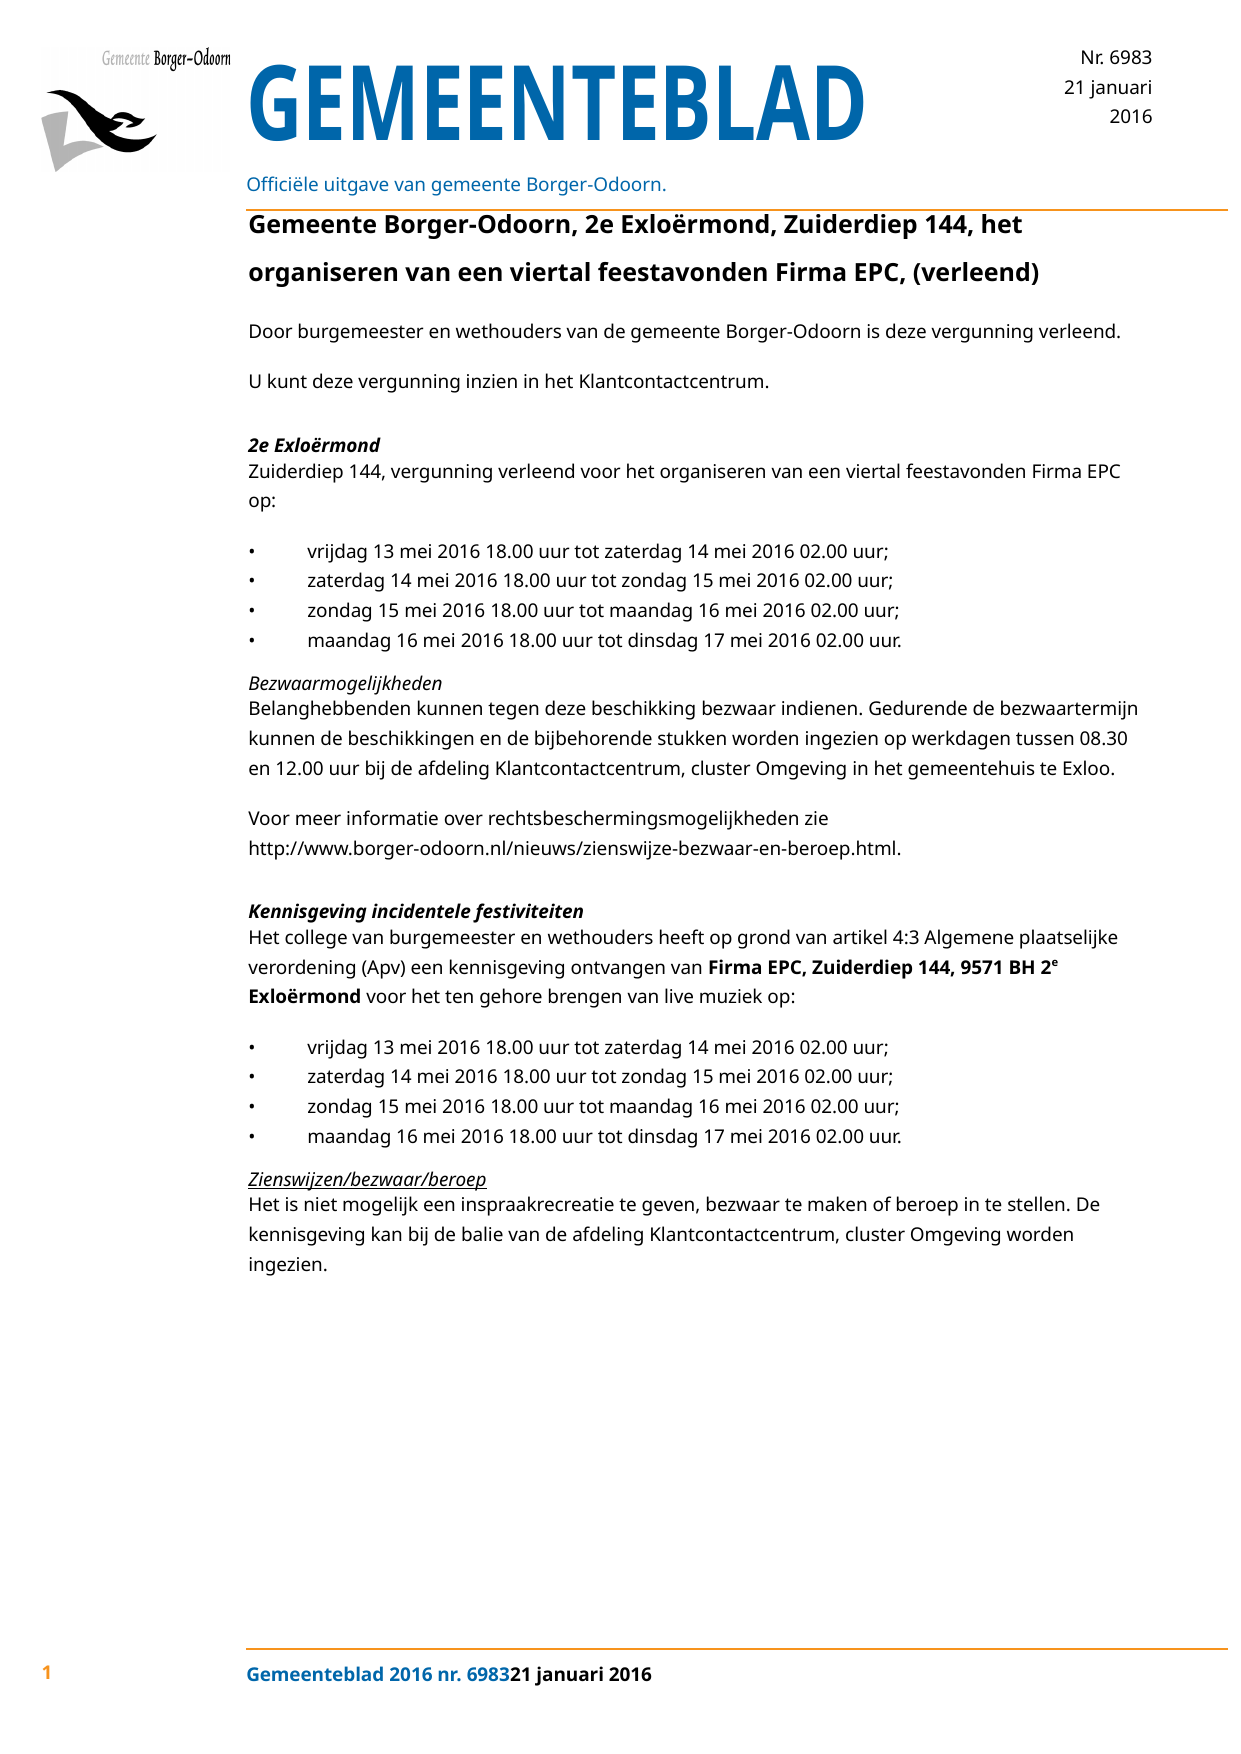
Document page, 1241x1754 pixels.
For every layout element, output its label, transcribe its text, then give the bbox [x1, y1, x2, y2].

list maandag 16 mei 2016 18.00 uur tot dinsdag 17 mei 2016 02.00 uur. [248, 1123, 1152, 1148]
text Zuiderdiep 144, vergunning verleend voor het organiseren van een viertal feestavonden Firma EPC op: [248, 458, 1152, 513]
text Voor meer informatie over rechtsbeschermingsmogelijkheden zie http://www.borger-odoorn.nl/nieuws/zienswijze-bezwaar-en-beroep.html. [248, 805, 1152, 861]
picture [41, 47, 231, 172]
text Door burgemeester en wethouders van de gemeente Borger-Odoorn is deze vergunning verleend. [248, 318, 1152, 344]
text Gemeente Borger-Odoorn, 2e Exloërmond, Zuiderdiep 144, het organiseren van een viertal feestavonden Firma EPC, (verleend) [248, 211, 1152, 288]
text Het college van burgemeester en wethouders heeft op grond van artikel 4:3 Algemene plaatselijke verordening (Apv) een kennisgeving ontvangen van Firma EPC, Zuiderdiep 144, 9571 BH 2e Exloërmond voor het ten gehore brengen van live muziek op: [248, 924, 1152, 1009]
list vrijdag 13 mei 2016 18.00 uur tot zaterdag 14 mei 2016 02.00 uur; [248, 1034, 1152, 1060]
list vrijdag 13 mei 2016 18.00 uur tot zaterdag 14 mei 2016 02.00 uur; [248, 538, 1152, 564]
text Bezwaarmogelijkheden [248, 670, 1152, 696]
list zaterdag 14 mei 2016 18.00 uur tot zondag 15 mei 2016 02.00 uur; [248, 568, 1152, 593]
text Zienswijzen/bezwaar/beroep [248, 1166, 1152, 1192]
text Het is niet mogelijk een inspraakrecreatie te geven, bezwaar te maken of beroep in te stellen. De kennisgeving kan bij de balie van de afdeling Klantcontactcentrum, cluster Omgeving worden ingezien. [248, 1192, 1152, 1277]
list zaterdag 14 mei 2016 18.00 uur tot zondag 15 mei 2016 02.00 uur; [248, 1064, 1152, 1089]
list zondag 15 mei 2016 18.00 uur tot maandag 16 mei 2016 02.00 uur; [248, 1093, 1152, 1119]
text Kennisgeving incidentele festiviteiten [248, 899, 1152, 924]
list zondag 15 mei 2016 18.00 uur tot maandag 16 mei 2016 02.00 uur; [248, 597, 1152, 623]
list maandag 16 mei 2016 18.00 uur tot dinsdag 17 mei 2016 02.00 uur. [248, 627, 1152, 652]
text Belanghebbenden kunnen tegen deze beschikking bezwaar indienen. Gedurende de bezwaartermijn kunnen de beschikkingen en de bijbehorende stukken worden ingezien op werkdagen tussen 08.30 en 12.00 uur bij de afdeling Klantcontactcentrum, cluster Omgeving in het gemeentehuis te Exloo. [248, 696, 1152, 781]
text 2e Exloërmond [248, 432, 1152, 458]
text U kunt deze vergunning inzien in het Klantcontactcentrum. [248, 368, 1152, 394]
